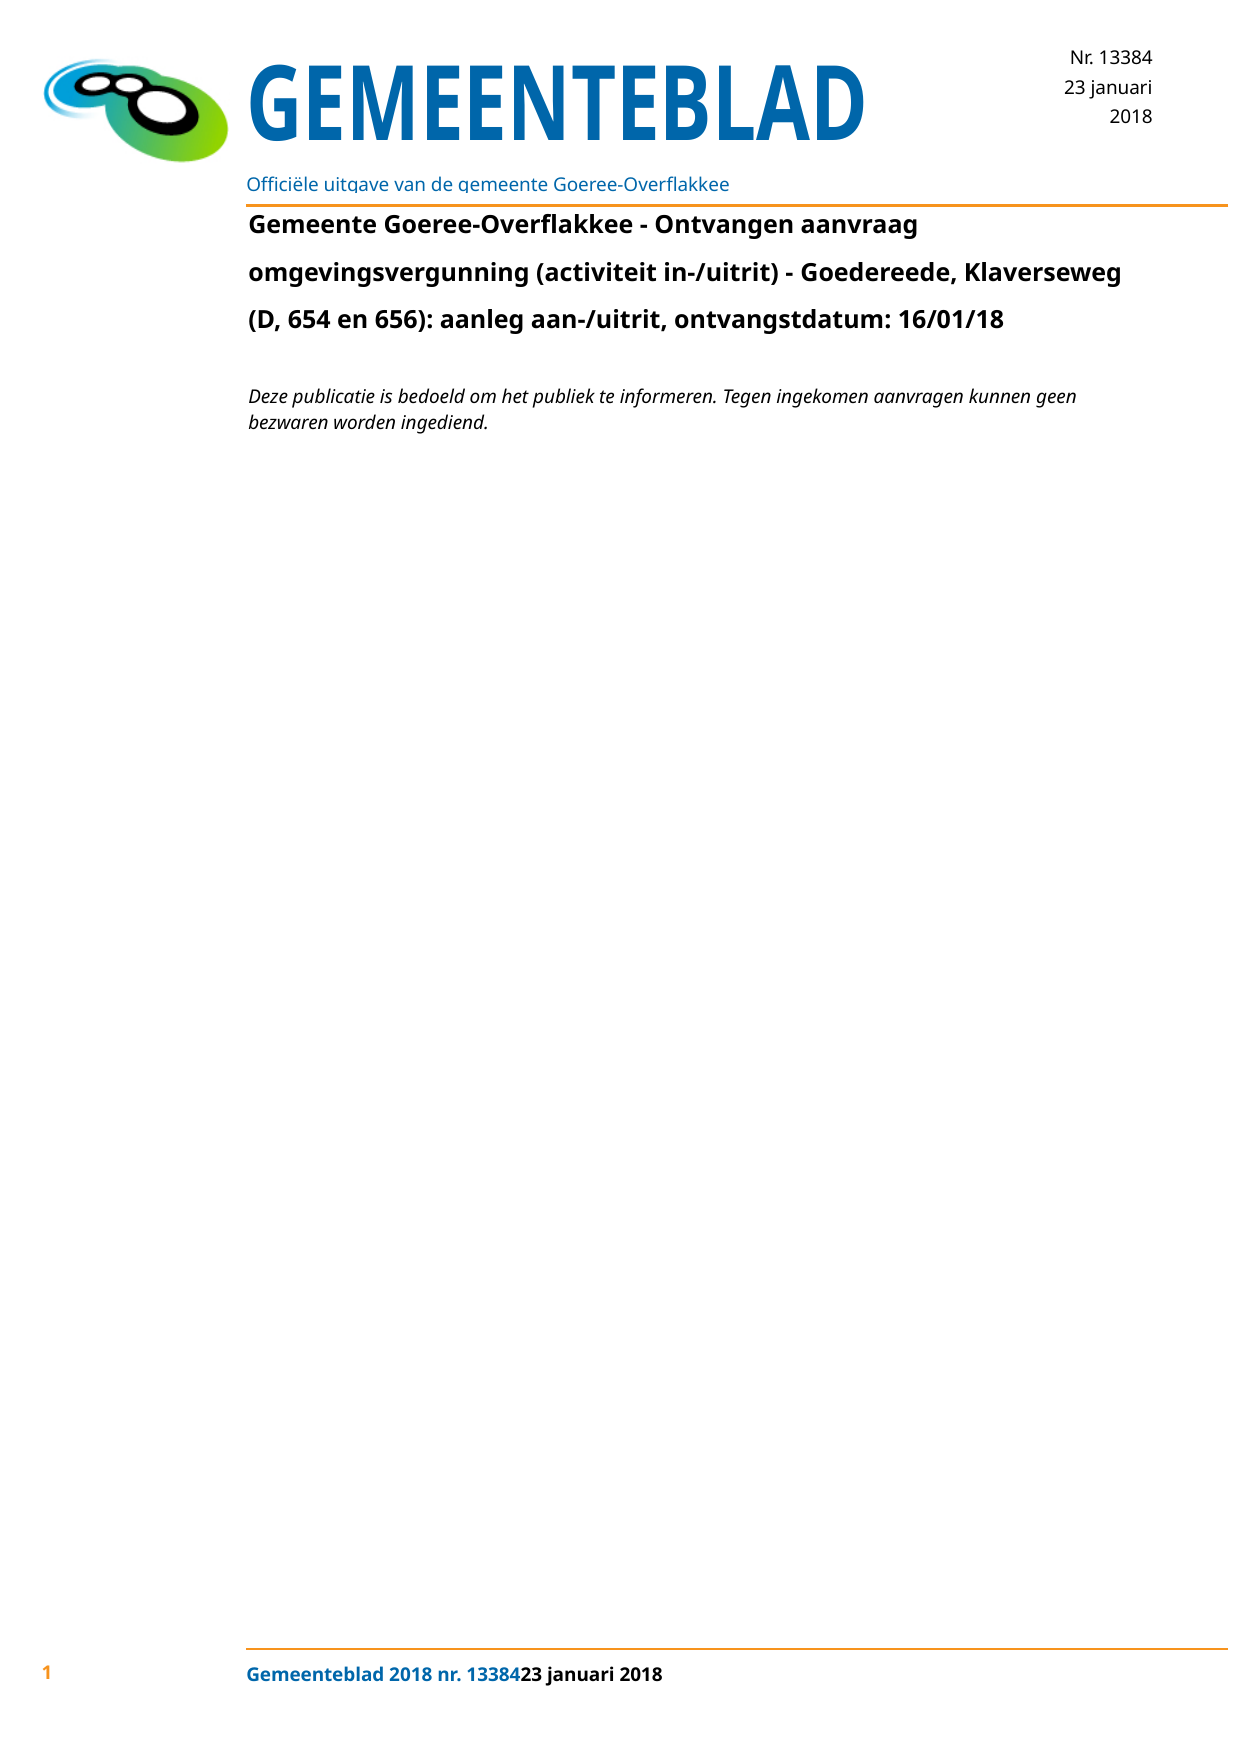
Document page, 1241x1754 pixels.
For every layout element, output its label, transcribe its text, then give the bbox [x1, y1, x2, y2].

text Gemeente Goeree-Overflakkee - Ontvangen aanvraag omgevingsvergunning (activiteit in-/uitrit) - Goedereede, Klaverseweg (D, 654 en 656): aanleg aan-/uitrit, ontvangstdatum: 16/01/18 [248, 207, 1152, 336]
text Deze publicatie is bedoeld om het publiek te informeren. Tegen ingekomen aanvragen kunnen geen bezwaren worden ingediend. [248, 384, 1152, 435]
picture [41, 47, 231, 172]
